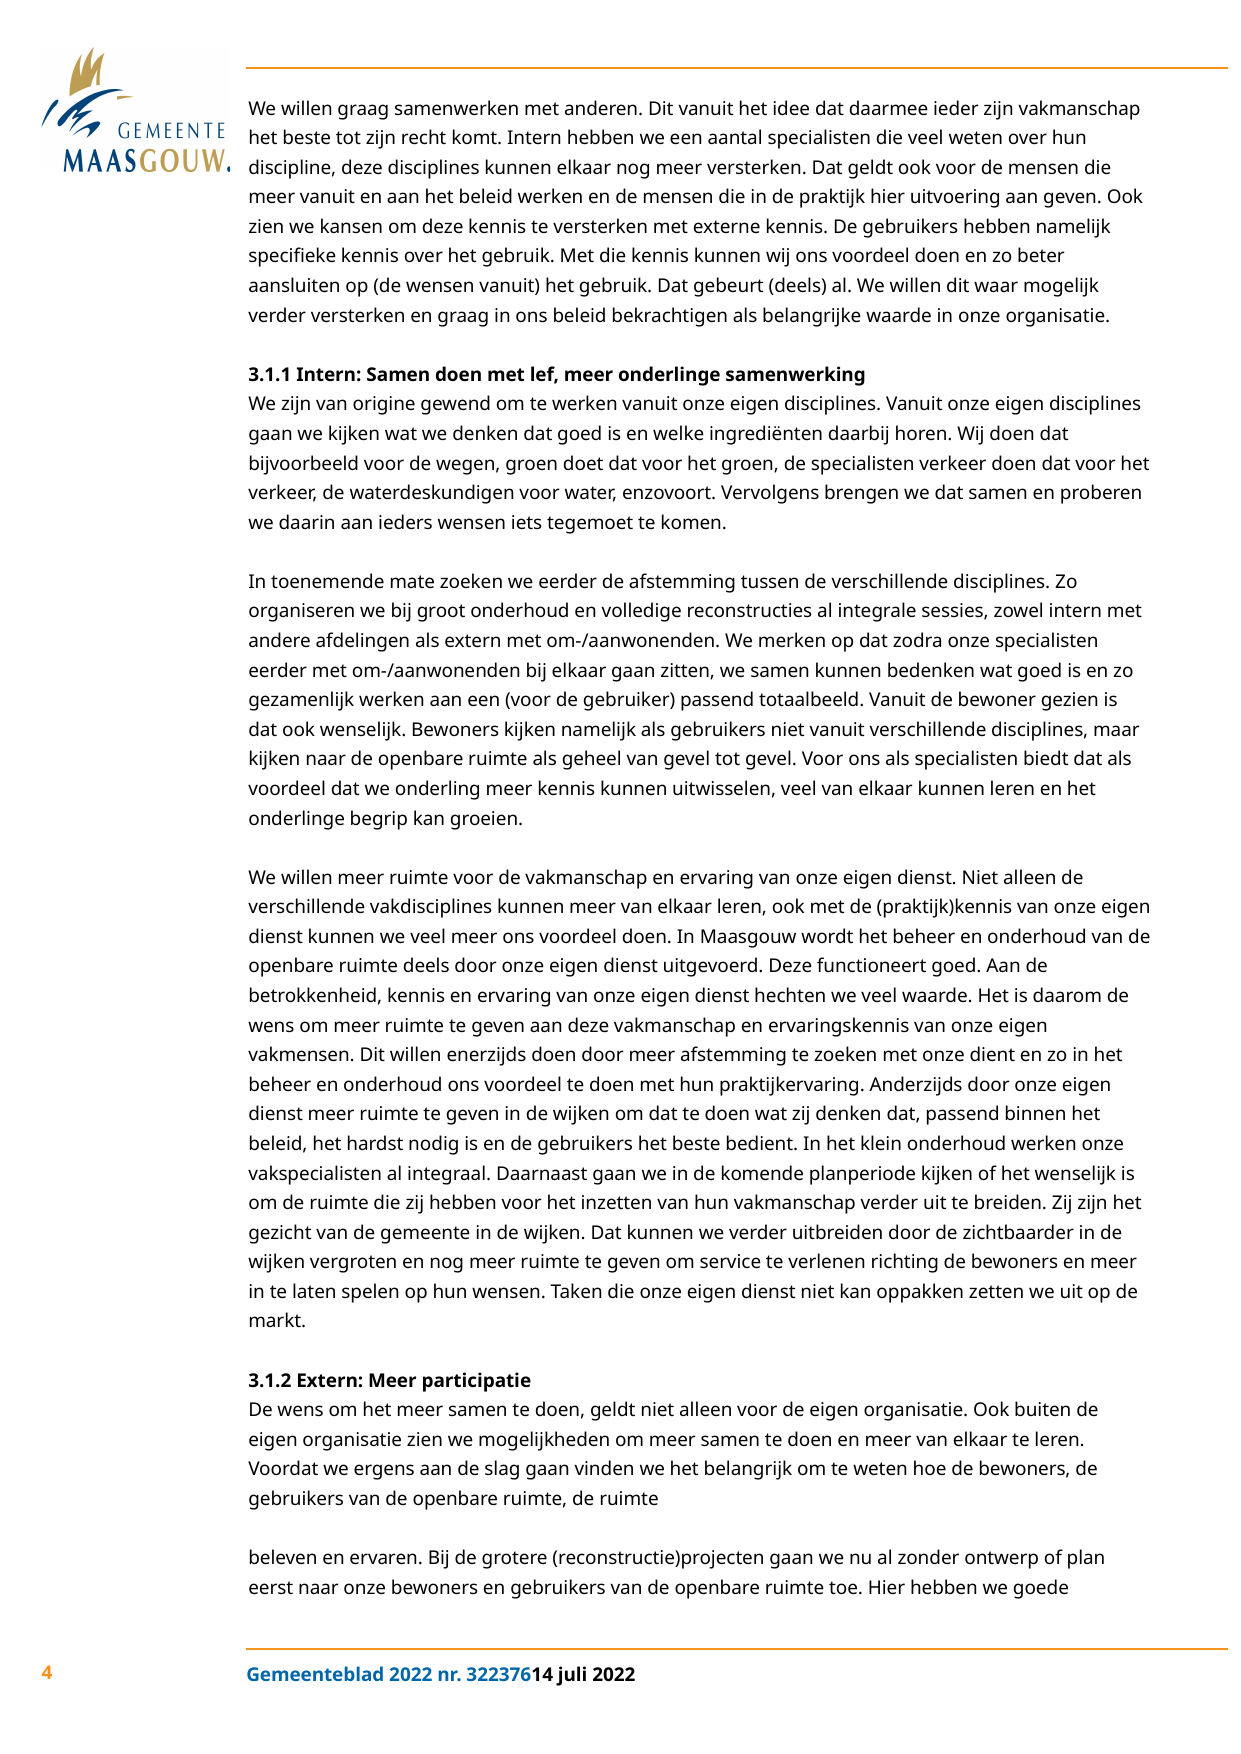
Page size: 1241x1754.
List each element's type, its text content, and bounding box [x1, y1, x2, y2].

text We zijn van origine gewend om te werken vanuit onze eigen disciplines. Vanuit onze eigen disciplines gaan we kijken wat we denken dat goed is en welke ingrediënten daarbij horen. Wij doen dat bijvoorbeeld voor de wegen, groen doet dat voor het groen, de specialisten verkeer doen dat voor het verkeer, de waterdeskundigen voor water, enzovoort. Vervolgens brengen we dat samen en proberen we daarin aan ieders wensen iets tegemoet te komen. [248, 391, 1152, 535]
text 3.1.1 Intern: Samen doen met lef, meer onderlinge samenwerking [248, 361, 1152, 387]
text 3.1.2 Extern: Meer participatie [248, 1367, 1152, 1393]
text We willen graag samenwerken met anderen. Dit vanuit het idee dat daarmee ieder zijn vakmanschap het beste tot zijn recht komt. Intern hebben we een aantal specialisten die veel weten over hun discipline, deze disciplines kunnen elkaar nog meer versterken. Dat geldt ook voor de mensen die meer vanuit en aan het beleid werken en de mensen die in de praktijk hier uitvoering aan geven. Ook zien we kansen om deze kennis te versterken met externe kennis. De gebruikers hebben namelijk specifieke kennis over het gebruik. Met die kennis kunnen wij ons voordeel doen en zo beter aansluiten op (de wensen vanuit) het gebruik. Dat gebeurt (deels) al. We willen dit waar mogelijk verder versterken en graag in ons beleid bekrachtigen als belangrijke waarde in onze organisatie. [248, 95, 1152, 328]
text We willen meer ruimte voor de vakmanschap en ervaring van onze eigen dienst. Niet alleen de verschillende vakdisciplines kunnen meer van elkaar leren, ook met de (praktijk)kennis van onze eigen dienst kunnen we veel meer ons voordeel doen. In Maasgouw wordt het beheer en onderhoud van de openbare ruimte deels door onze eigen dienst uitgevoerd. Deze functioneert goed. Aan de betrokkenheid, kennis en ervaring van onze eigen dienst hechten we veel waarde. Het is daarom de wens om meer ruimte te geven aan deze vakmanschap en ervaringskennis van onze eigen vakmensen. Dit willen enerzijds doen door meer afstemming te zoeken met onze dient en zo in het beheer en onderhoud ons voordeel te doen met hun praktijkervaring. Anderzijds door onze eigen dienst meer ruimte te geven in de wijken om dat te doen wat zij denken dat, passend binnen het beleid, het hardst nodig is en de gebruikers het beste bedient. In het klein onderhoud werken onze vakspecialisten al integraal. Daarnaast gaan we in de komende planperiode kijken of het wenselijk is om de ruimte die zij hebben voor het inzetten van hun vakmanschap verder uit te breiden. Zij zijn het gezicht van de gemeente in de wijken. Dat kunnen we verder uitbreiden door de zichtbaarder in de wijken vergroten en nog meer ruimte te geven om service te verlenen richting de bewoners en meer in te laten spelen op hun wensen. Taken die onze eigen dienst niet kan oppakken zetten we uit op de markt. [248, 864, 1152, 1333]
text De wens om het meer samen te doen, geldt niet alleen voor de eigen organisatie. Ook buiten de eigen organisatie zien we mogelijkheden om meer samen te doen en meer van elkaar te leren. Voordat we ergens aan de slag gaan vinden we het belangrijk om te weten hoe de bewoners, de gebruikers van de openbare ruimte, de ruimte [248, 1396, 1152, 1511]
text beleven en ervaren. Bij de grotere (reconstructie)projecten gaan we nu al zonder ontwerp of plan eerst naar onze bewoners en gebruikers van de openbare ruimte toe. Hier hebben we goede [248, 1544, 1152, 1600]
picture [41, 47, 231, 172]
text In toenemende mate zoeken we eerder de afstemming tussen de verschillende disciplines. Zo organiseren we bij groot onderhoud en volledige reconstructies al integrale sessies, zowel intern met andere afdelingen als extern met om-/aanwonenden. We merken op dat zodra onze specialisten eerder met om-/aanwonenden bij elkaar gaan zitten, we samen kunnen bedenken wat goed is en zo gezamenlijk werken aan een (voor de gebruiker) passend totaalbeeld. Vanuit de bewoner gezien is dat ook wenselijk. Bewoners kijken namelijk als gebruikers niet vanuit verschillende disciplines, maar kijken naar de openbare ruimte als geheel van gevel tot gevel. Voor ons als specialisten biedt dat als voordeel dat we onderling meer kennis kunnen uitwisselen, veel van elkaar kunnen leren en het onderlinge begrip kan groeien. [248, 568, 1152, 831]
